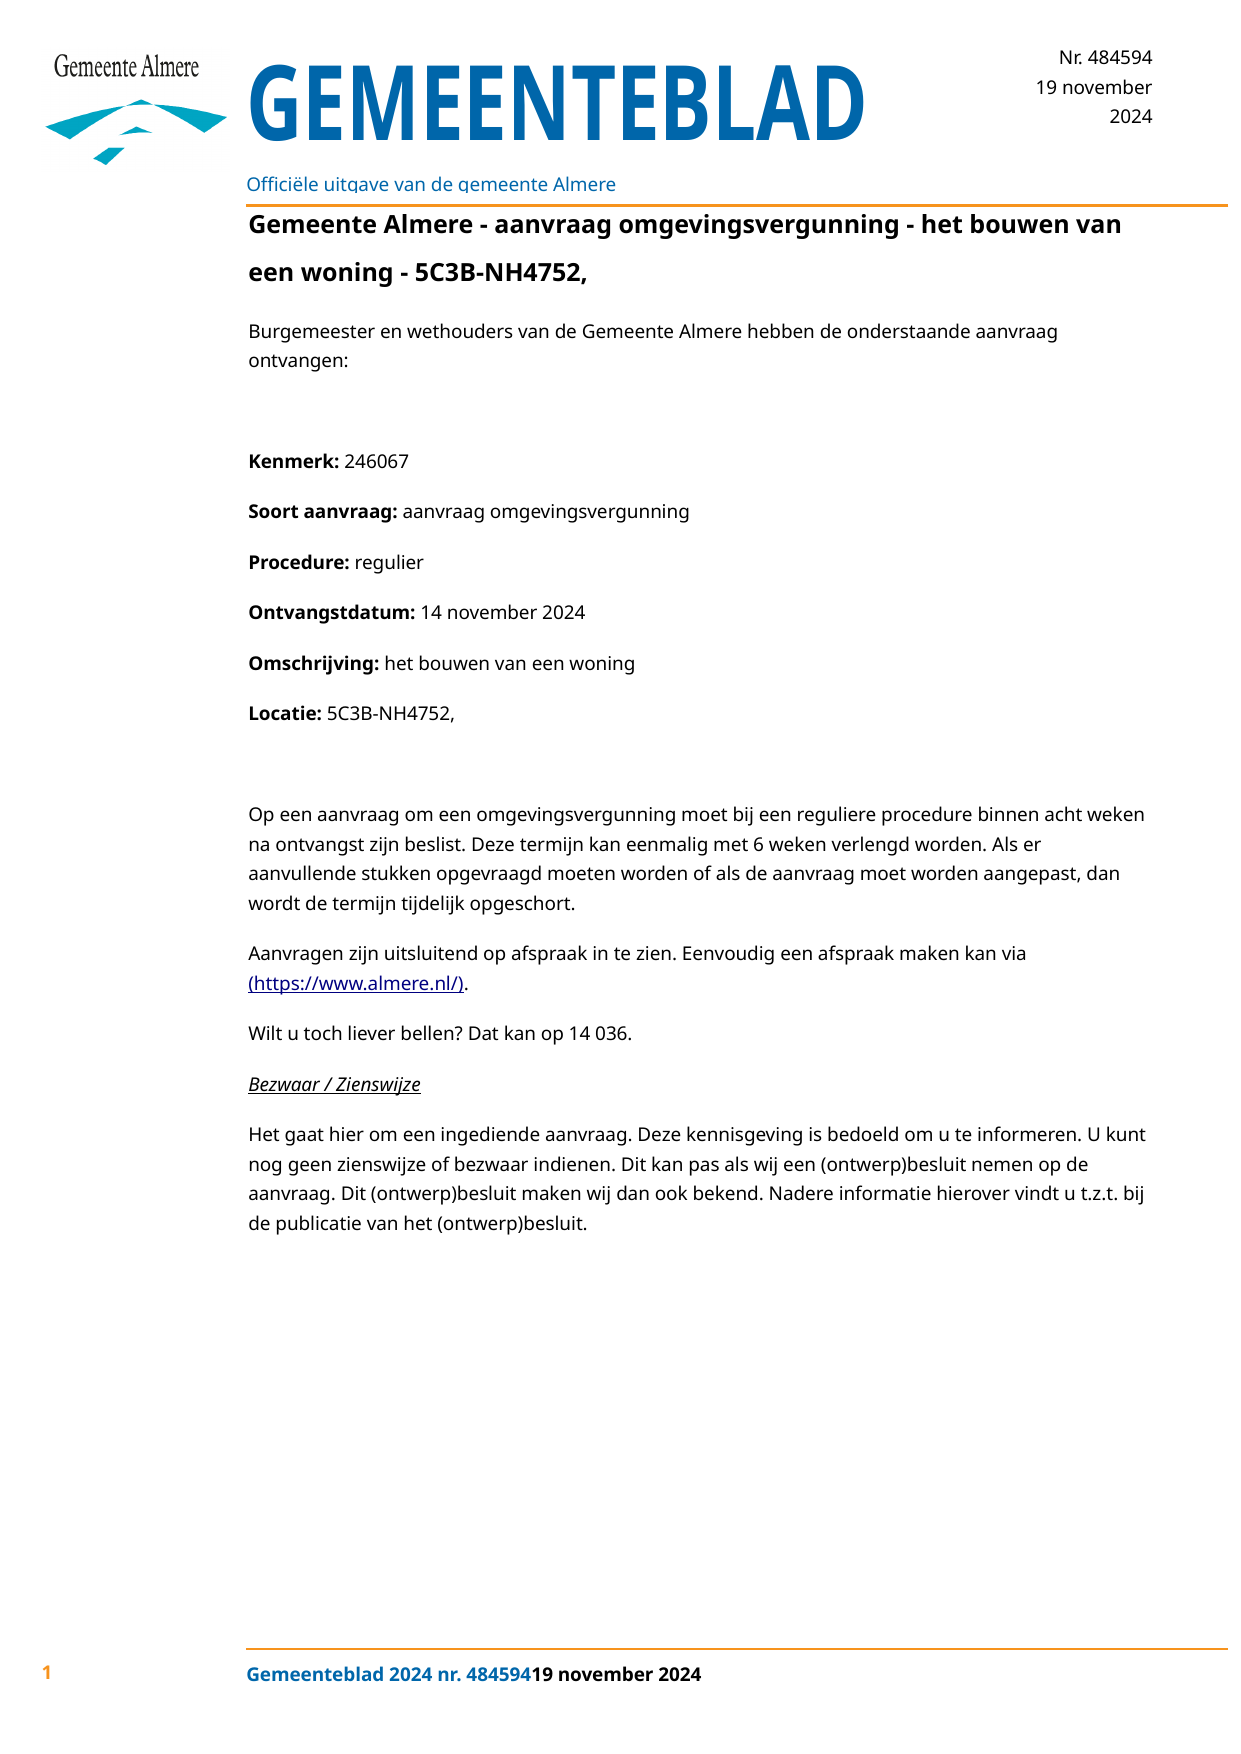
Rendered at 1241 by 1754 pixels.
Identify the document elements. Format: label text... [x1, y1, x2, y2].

text Burgemeester en wethouders van de Gemeente Almere hebben de onderstaande aanvraag ontvangen: [248, 318, 1152, 373]
text Locatie: 5C3B-NH4752, [248, 700, 1152, 726]
text Procedure: regulier [248, 549, 1152, 575]
picture [41, 47, 231, 172]
text Kenmerk: 246067 [248, 448, 1152, 474]
text Ontvangstdatum: 14 november 2024 [248, 599, 1152, 625]
text Gemeente Almere - aanvraag omgevingsvergunning - het bouwen van een woning - 5C3B-NH4752, [248, 207, 1152, 288]
text Aanvragen zijn uitsluitend op afspraak in te zien. Eenvoudig een afspraak maken kan via (https://www.almere.nl/). [248, 940, 1152, 996]
text Wilt u toch liever bellen? Dat kan op 14 036. [248, 1020, 1152, 1046]
text Omschrijving: het bouwen van een woning [248, 650, 1152, 676]
text Het gaat hier om een ingediende aanvraag. Deze kennisgeving is bedoeld om u te informeren. U kunt nog geen zienswijze of bezwaar indienen. Dit kan pas als wij een (ontwerp)besluit nemen op de aanvraag. Dit (ontwerp)besluit maken wij dan ook bekend. Nadere informatie hierover vindt u t.z.t. bij de publicatie van het (ontwerp)besluit. [248, 1121, 1152, 1236]
text Op een aanvraag om een omgevingsvergunning moet bij een reguliere procedure binnen acht weken na ontvangst zijn beslist. Deze termijn kan eenmalig met 6 weken verlengd worden. Als er aanvullende stukken opgevraagd moeten worden of als de aanvraag moet worden aangepast, dan wordt de termijn tijdelijk opgeschort. [248, 801, 1152, 916]
text Bezwaar / Zienswijze [248, 1071, 1152, 1097]
text Soort aanvraag: aanvraag omgevingsvergunning [248, 499, 1152, 524]
